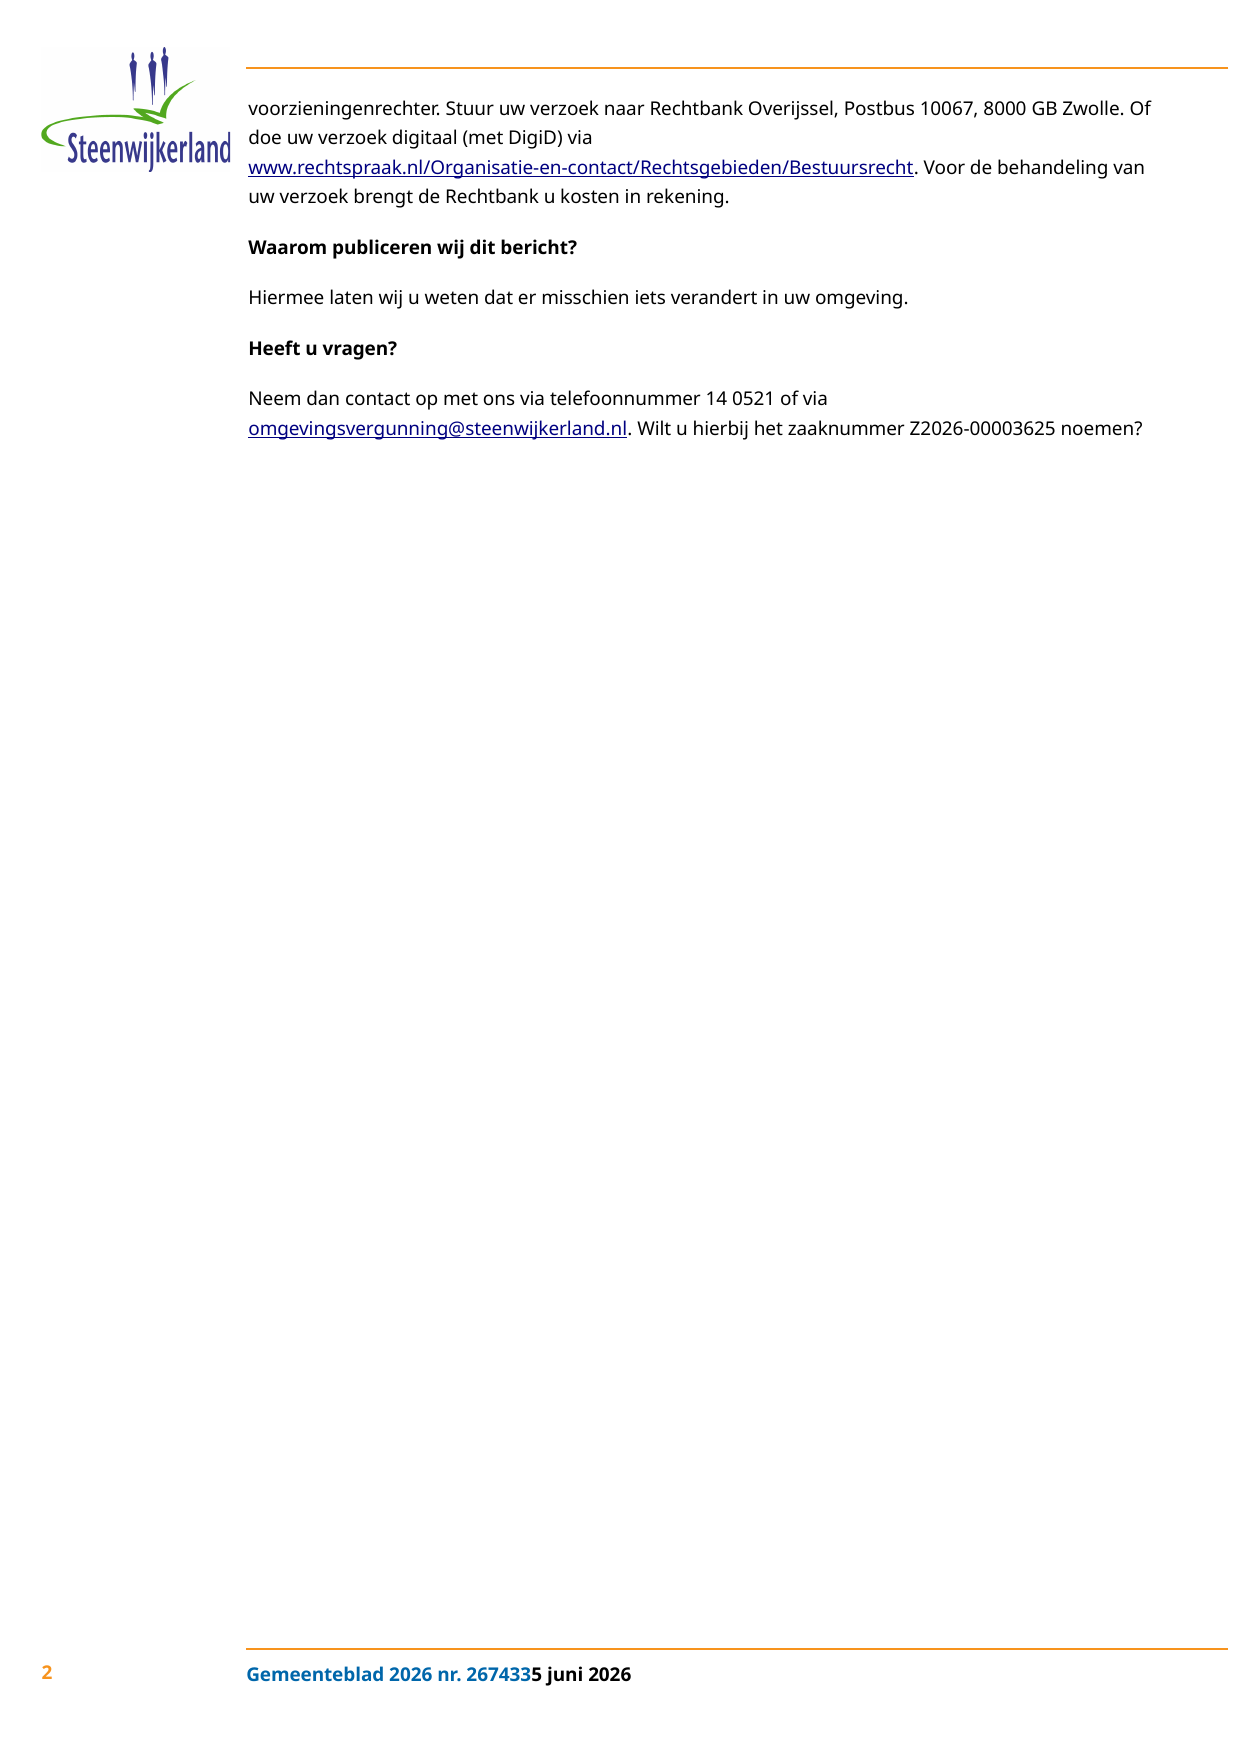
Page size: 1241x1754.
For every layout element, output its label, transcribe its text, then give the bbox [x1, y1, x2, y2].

text Waarom publiceren wij dit bericht? [248, 234, 1152, 260]
text voorzieningenrechter. Stuur uw verzoek naar Rechtbank Overijssel, Postbus 10067, 8000 GB Zwolle. Of doe uw verzoek digitaal (met DigiD) via www.rechtspraak.nl/Organisatie-en-contact/Rechtsgebieden/Bestuursrecht. Voor de behandeling van uw verzoek brengt de Rechtbank u kosten in rekening. [248, 95, 1152, 209]
text Heeft u vragen? [248, 335, 1152, 361]
picture [41, 47, 231, 172]
text Hiermee laten wij u weten dat er misschien iets verandert in uw omgeving. [248, 284, 1152, 310]
text Neem dan contact op met ons via telefoonnummer 14 0521 of via omgevingsvergunning@steenwijkerland.nl. Wilt u hierbij het zaaknummer Z2026-00003625 noemen? [248, 385, 1152, 441]
